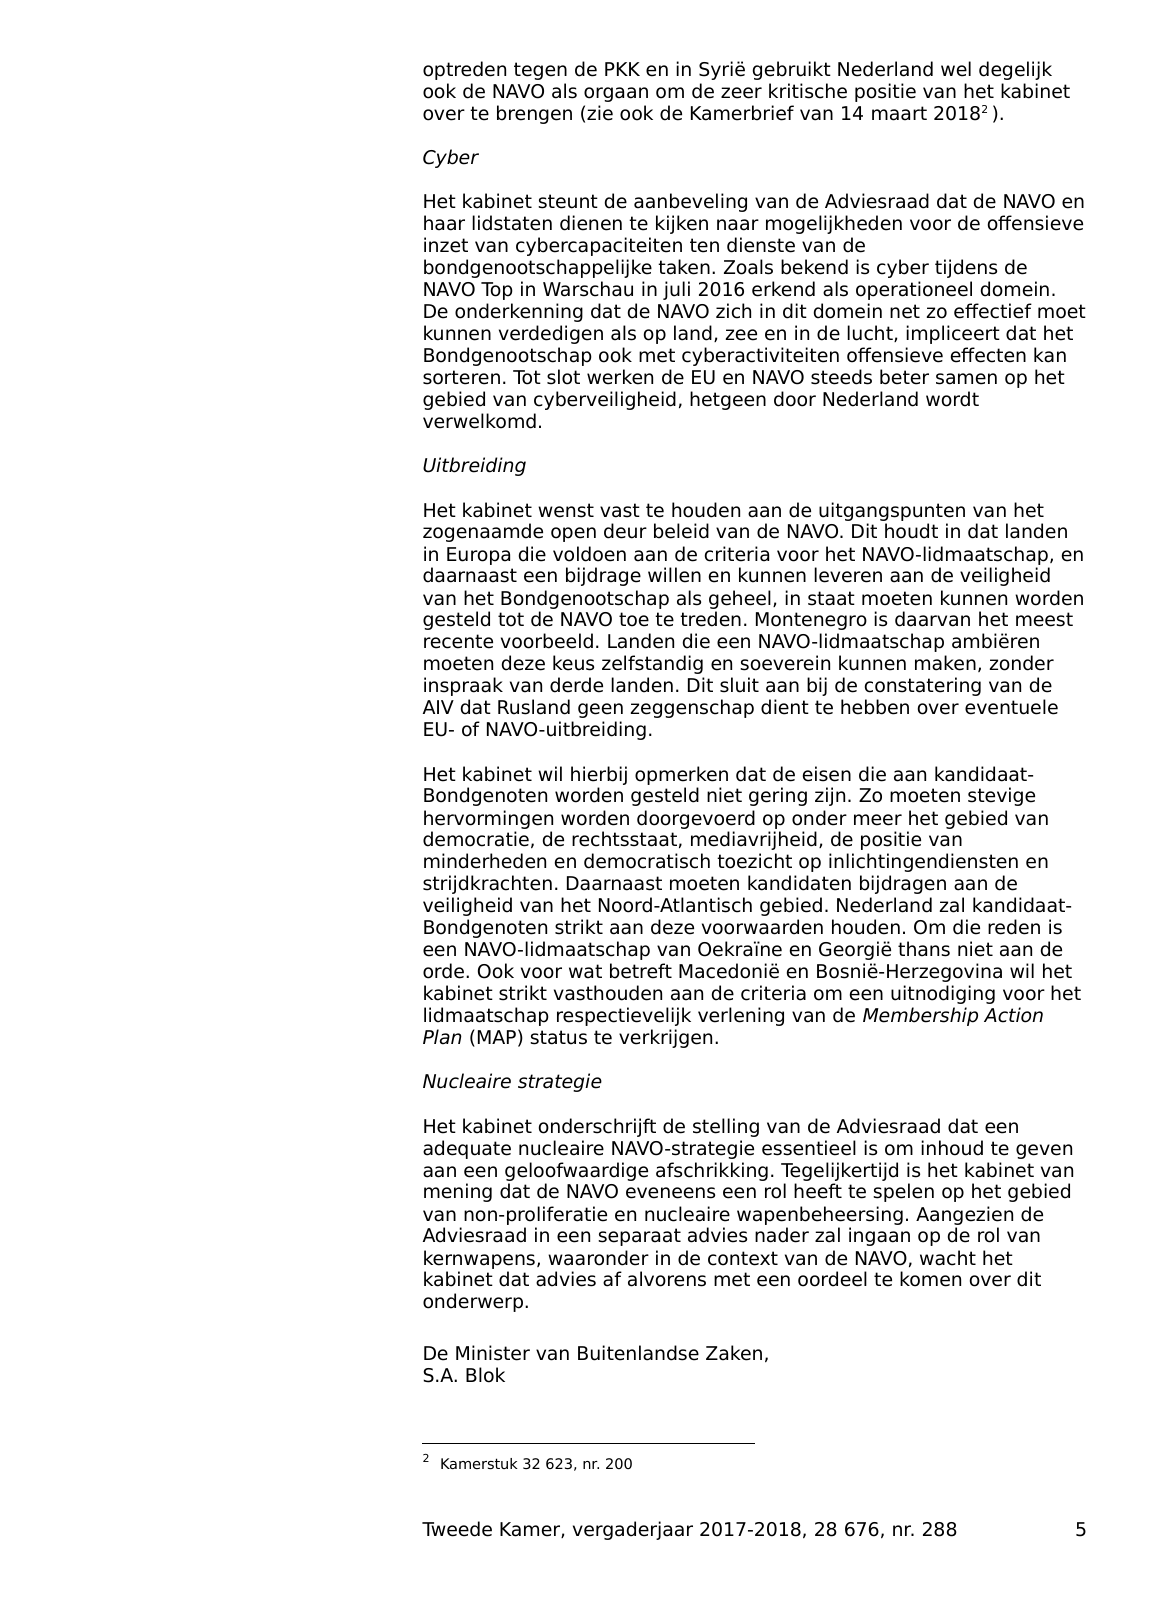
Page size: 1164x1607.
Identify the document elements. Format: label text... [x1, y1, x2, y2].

text Het kabinet onderschrijft de stelling van de Adviesraad dat een adequate nucleaire NAVO-strategie essentieel is om inhoud te geven aan een geloofwaardige afschrikking. Tegelijkertijd is het kabinet van mening dat de NAVO eveneens een rol heeft te spelen op het gebied van non-proliferatie en nucleaire wapenbeheersing. Aangezien de Adviesraad in een separaat advies nader zal ingaan op de rol van kernwapens, waaronder in de context van de NAVO, wacht het kabinet dat advies af alvorens met een oordeel te komen over dit onderwerp. [422, 1116, 1087, 1313]
text optreden tegen de PKK en in Syrië gebruikt Nederland wel degelijk ook de NAVO als orgaan om de zeer kritische positie van het kabinet over te brengen (zie ook de Kamerbrief van 14 maart 2018). [422, 59, 1087, 125]
subtitle Cyber [422, 147, 1087, 169]
text Kamerstuk 32 623, nr. 200 [422, 1452, 1087, 1474]
text De Minister van Buitenlandse Zaken, S.A. Blok [422, 1343, 1087, 1387]
text Het kabinet wil hierbij opmerken dat de eisen die aan kandidaat-Bondgenoten worden gesteld niet gering zijn. Zo moeten stevige hervormingen worden doorgevoerd op onder meer het gebied van democratie, de rechtsstaat, mediavrijheid, de positie van minderheden en democratisch toezicht op inlichtingendiensten en strijdkrachten. Daarnaast moeten kandidaten bijdragen aan de veiligheid van het Noord-Atlantisch gebied. Nederland zal kandidaat-Bondgenoten strikt aan deze voorwaarden houden. Om die reden is een NAVO-lidmaatschap van Oekraïne en Georgië thans niet aan de orde. Ook voor wat betreft Macedonië en Bosnië-Herzegovina wil het kabinet strikt vasthouden aan de criteria om een uitnodiging voor het lidmaatschap respectievelijk verlening van de Membership Action Plan (MAP) status te verkrijgen. [422, 763, 1087, 1049]
text Het kabinet steunt de aanbeveling van de Adviesraad dat de NAVO en haar lidstaten dienen te kijken naar mogelijkheden voor de offensieve inzet van cybercapaciteiten ten dienste van de bondgenootschappelijke taken. Zoals bekend is cyber tijdens de NAVO Top in Warschau in juli 2016 erkend als operationeel domein. De onderkenning dat de NAVO zich in dit domein net zo effectief moet kunnen verdedigen als op land, zee en in de lucht, impliceert dat het Bondgenootschap ook met cyberactiviteiten offensieve effecten kan sorteren. Tot slot werken de EU en NAVO steeds beter samen op het gebied van cyberveiligheid, hetgeen door Nederland wordt verwelkomd. [422, 191, 1087, 433]
text Het kabinet wenst vast te houden aan de uitgangspunten van het zogenaamde open deur beleid van de NAVO. Dit houdt in dat landen in Europa die voldoen aan de criteria voor het NAVO-lidmaatschap, en daarnaast een bijdrage willen en kunnen leveren aan de veiligheid van het Bondgenootschap als geheel, in staat moeten kunnen worden gesteld tot de NAVO toe te treden. Montenegro is daarvan het meest recente voorbeeld. Landen die een NAVO-lidmaatschap ambiëren moeten deze keus zelfstandig en soeverein kunnen maken, zonder inspraak van derde landen. Dit sluit aan bij de constatering van de AIV dat Rusland geen zeggenschap dient te hebben over eventuele EU- of NAVO-uitbreiding. [422, 499, 1087, 741]
subtitle Nucleaire strategie [422, 1071, 1087, 1093]
subtitle Uitbreiding [422, 455, 1087, 477]
